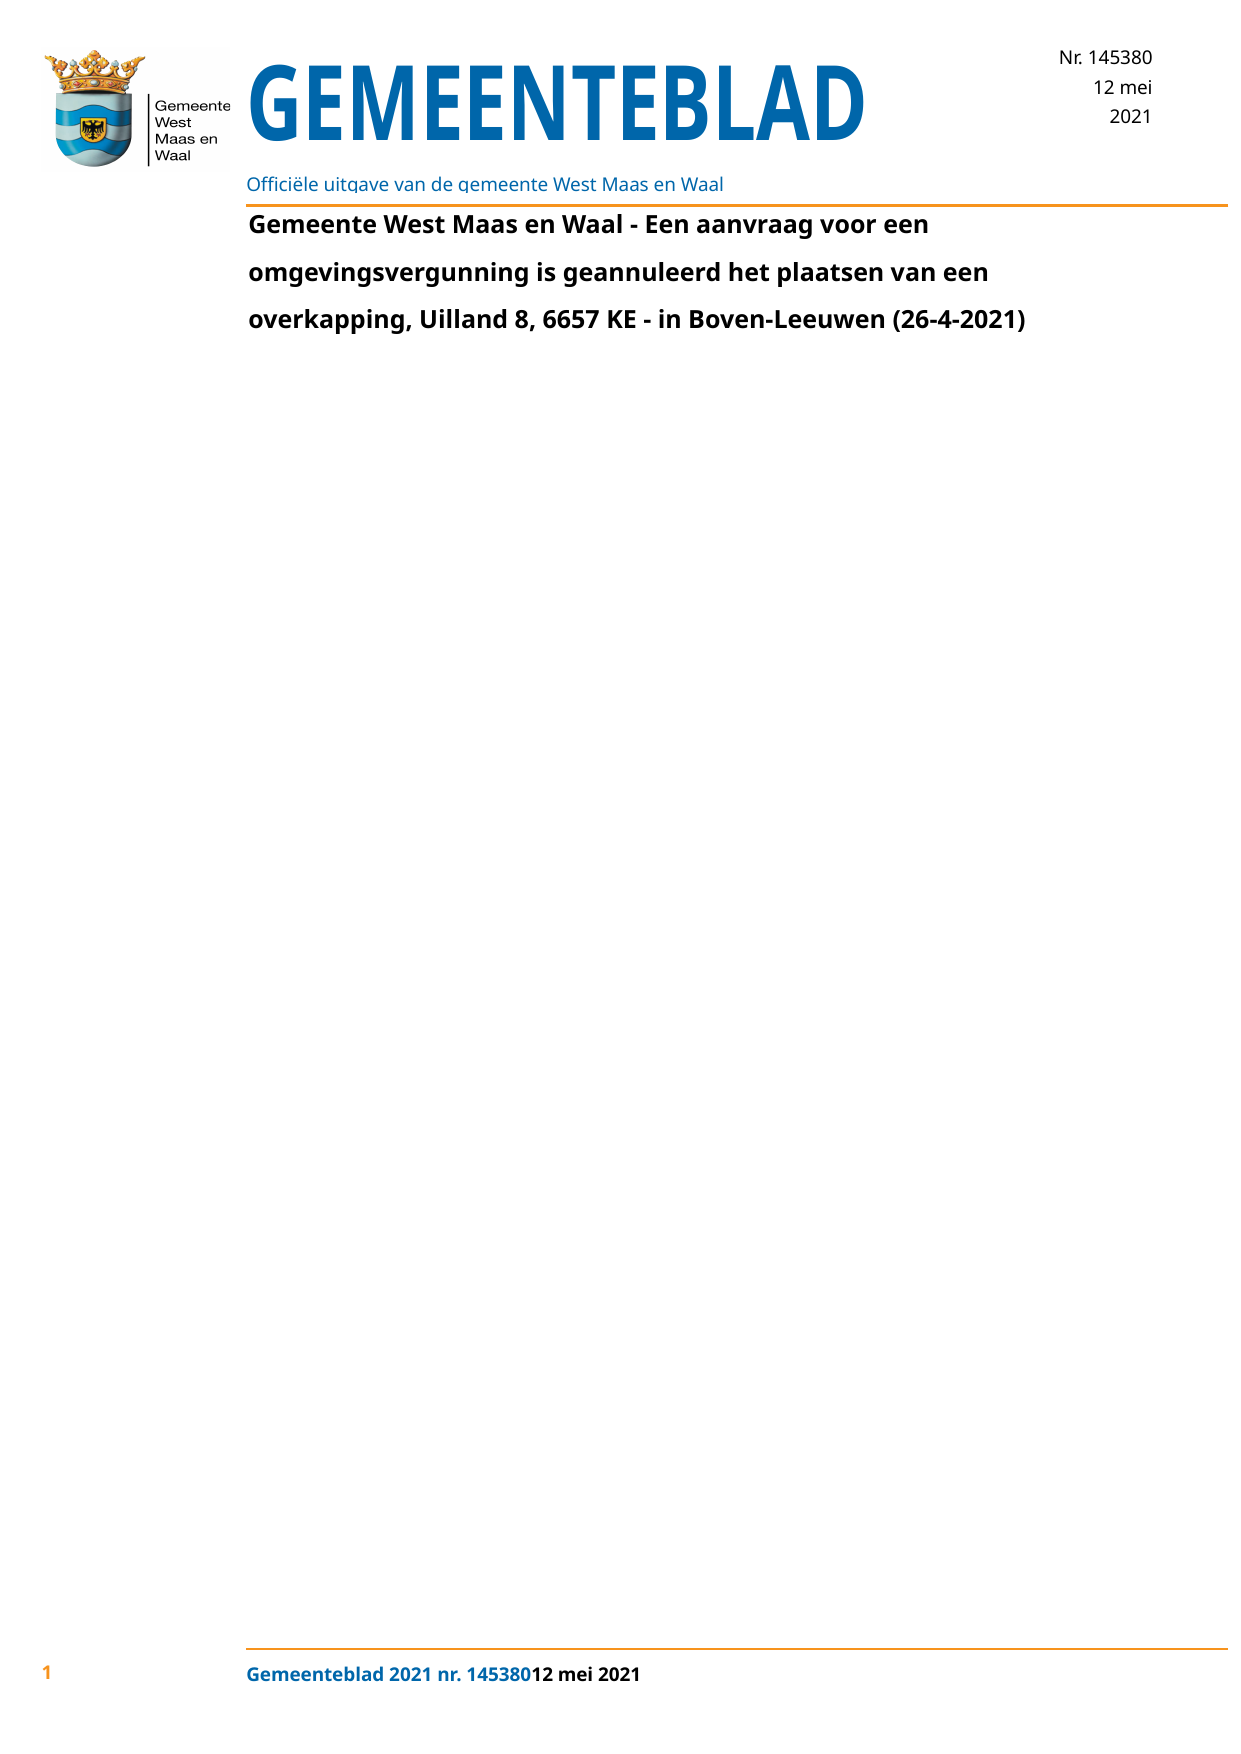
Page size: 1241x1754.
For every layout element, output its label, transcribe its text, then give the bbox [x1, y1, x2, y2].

text Gemeente West Maas en Waal - Een aanvraag voor een omgevingsvergunning is geannuleerd het plaatsen van een overkapping, Uilland 8, 6657 KE - in Boven-Leeuwen (26-4-2021) [248, 207, 1152, 336]
picture [41, 47, 231, 172]
